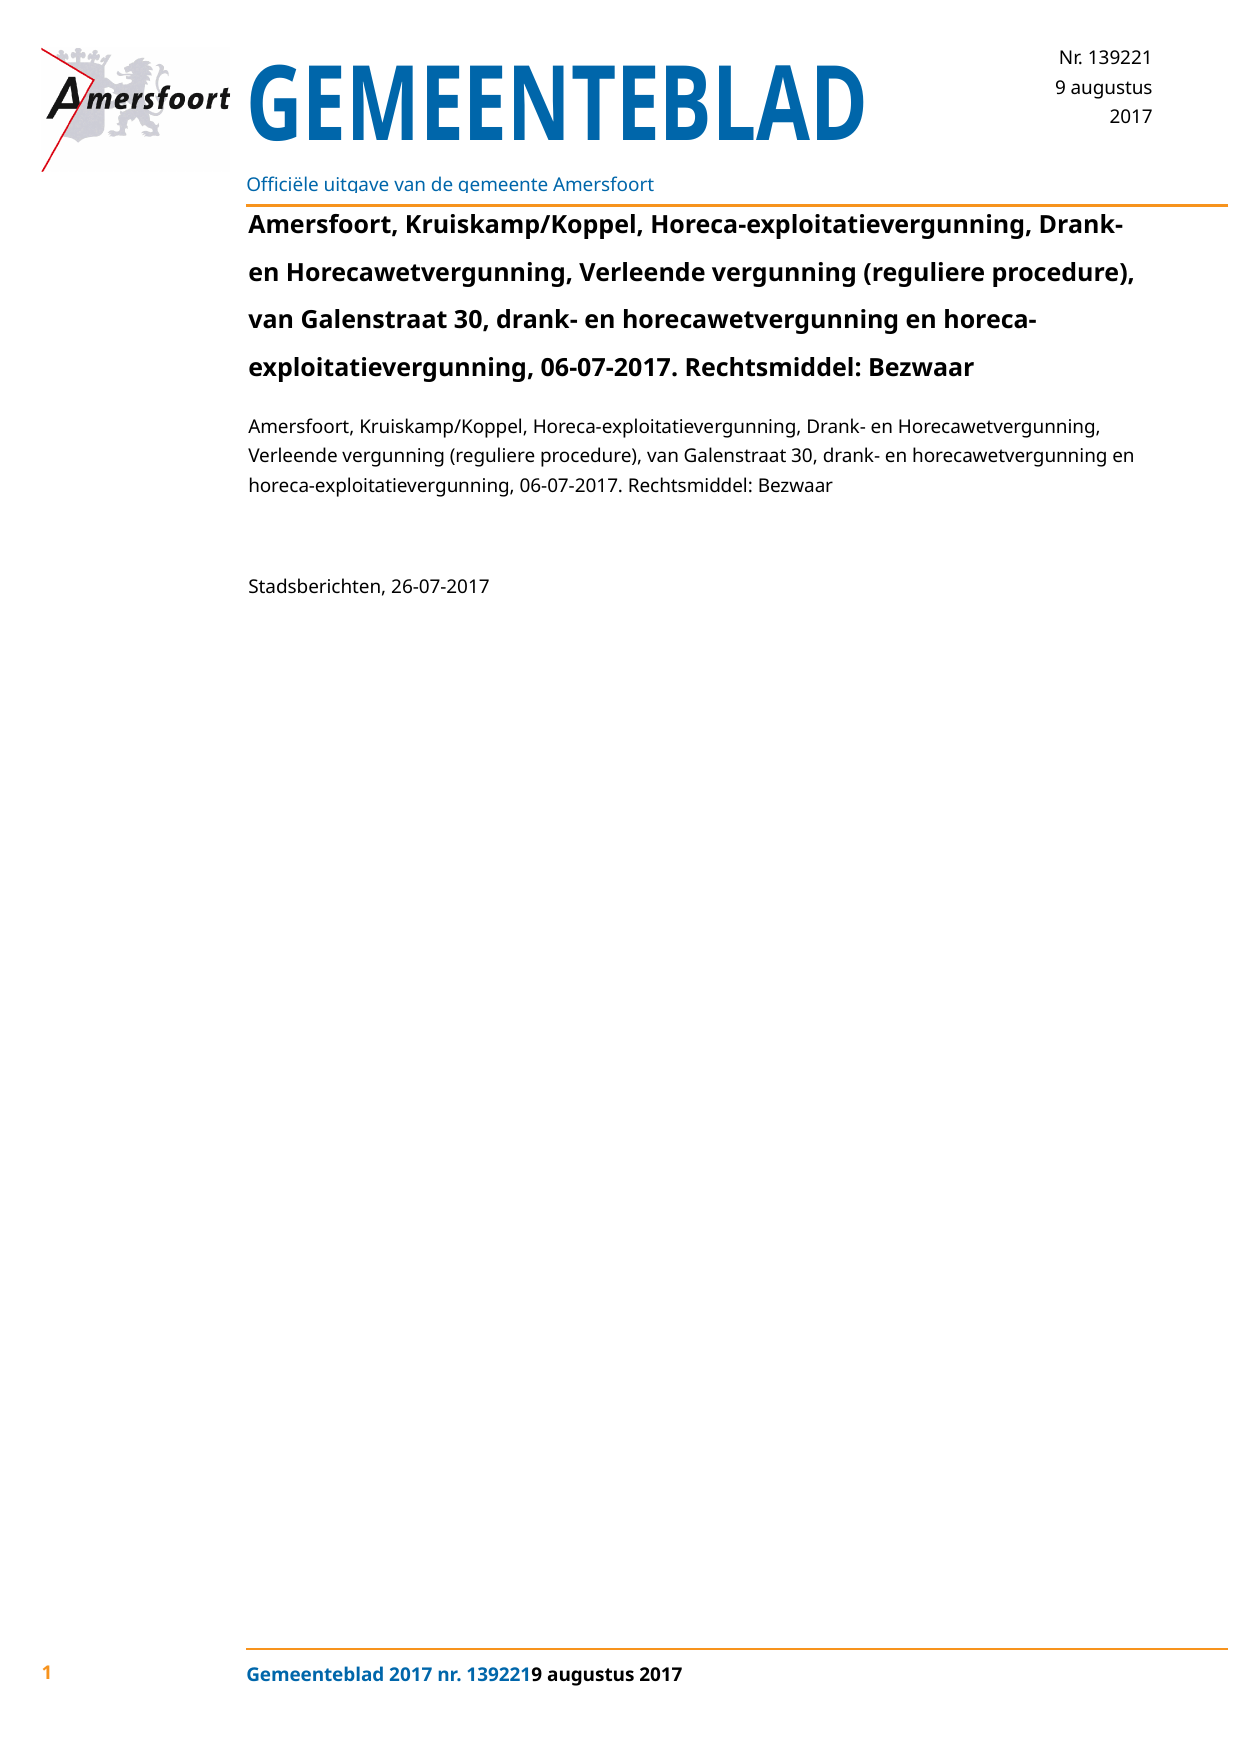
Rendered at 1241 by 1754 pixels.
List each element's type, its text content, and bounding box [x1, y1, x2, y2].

text Amersfoort, Kruiskamp/Koppel, Horeca-exploitatievergunning, Drank- en Horecawetvergunning, Verleende vergunning (reguliere procedure), van Galenstraat 30, drank- en horecawetvergunning en horeca-exploitatievergunning, 06-07-2017. Rechtsmiddel: Bezwaar [248, 413, 1152, 498]
text Stadsberichten, 26-07-2017 [248, 573, 1152, 599]
text Amersfoort, Kruiskamp/Koppel, Horeca-exploitatievergunning, Drank- en Horecawetvergunning, Verleende vergunning (reguliere procedure), van Galenstraat 30, drank- en horecawetvergunning en horeca-exploitatievergunning, 06-07-2017. Rechtsmiddel: Bezwaar [248, 207, 1152, 384]
picture [41, 47, 231, 172]
